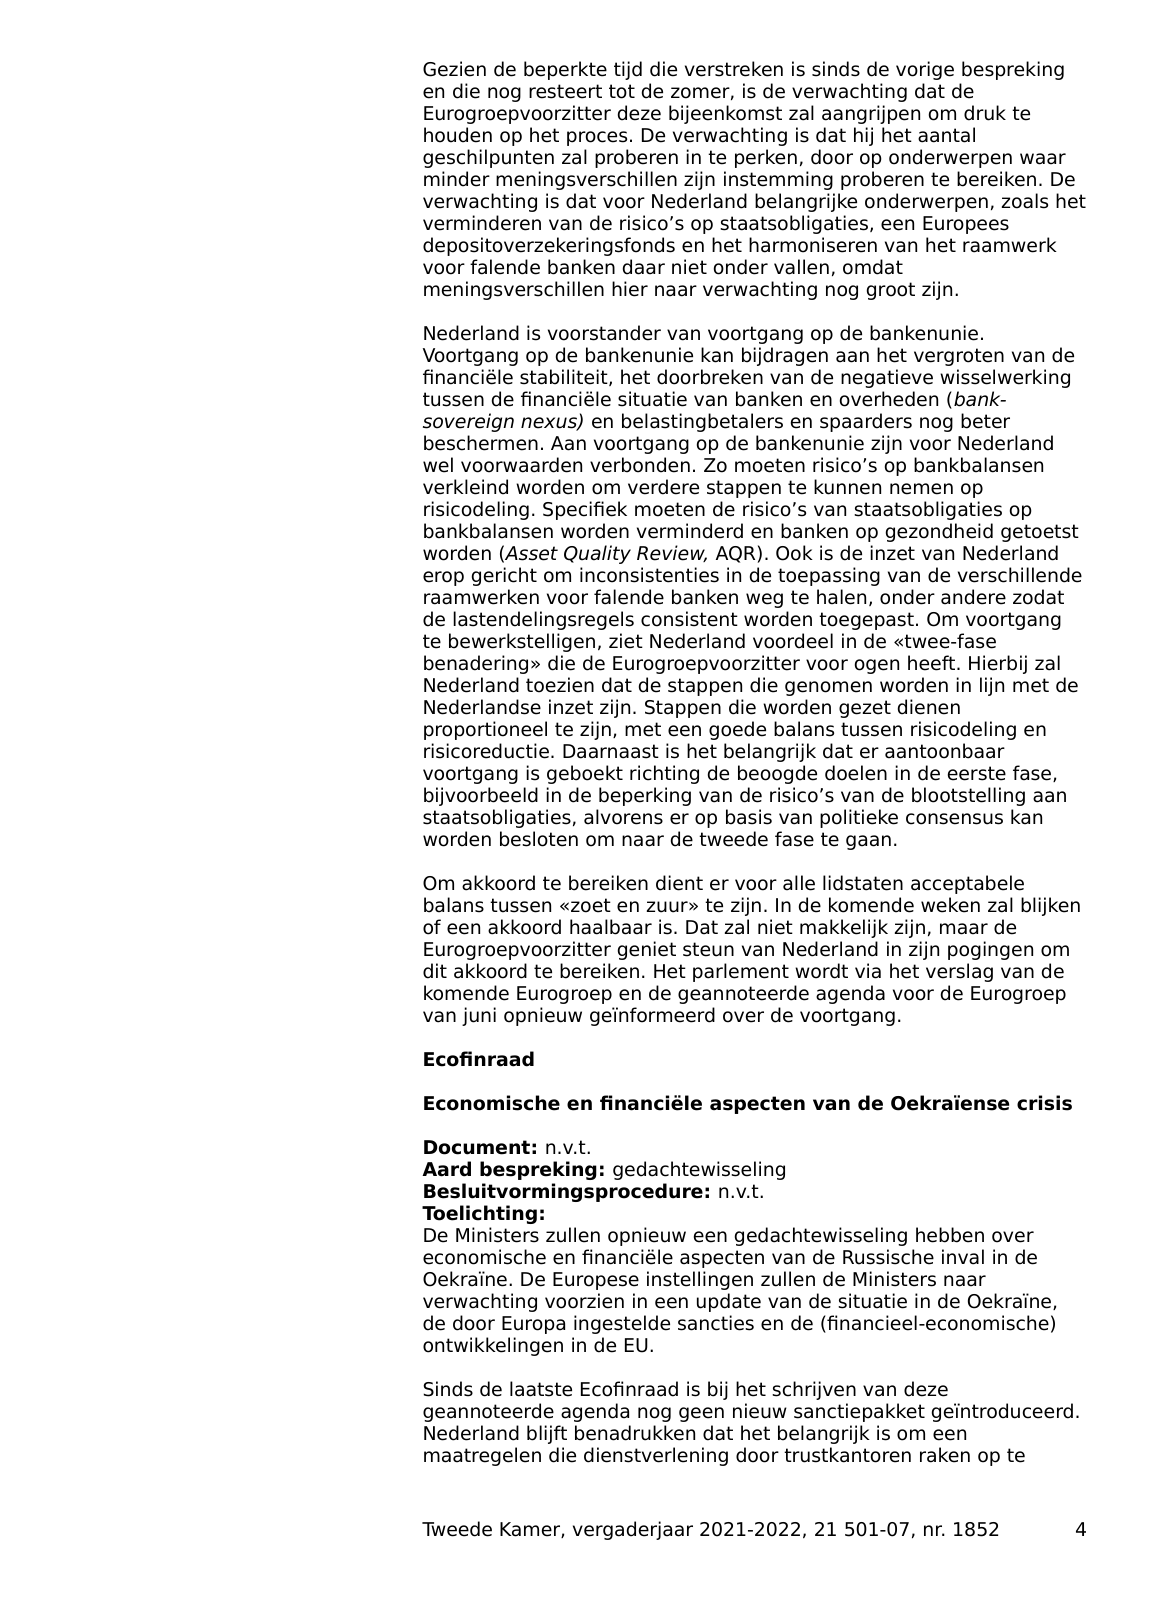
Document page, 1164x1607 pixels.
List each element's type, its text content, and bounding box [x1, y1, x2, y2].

text Besluitvormingsprocedure: n.v.t. [422, 1181, 1087, 1203]
text Toelichting: [422, 1203, 1087, 1225]
text De Ministers zullen opnieuw een gedachtewisseling hebben over economische en financiële aspecten van de Russische inval in de Oekraïne. De Europese instellingen zullen de Ministers naar verwachting voorzien in een update van de situatie in de Oekraïne, de door Europa ingestelde sancties en de (financieel-economische) ontwikkelingen in de EU. [422, 1225, 1087, 1357]
text Document: n.v.t. [422, 1137, 1087, 1159]
text Gezien de beperkte tijd die verstreken is sinds de vorige bespreking en die nog resteert tot de zomer, is de verwachting dat de Eurogroepvoorzitter deze bijeenkomst zal aangrijpen om druk te houden op het proces. De verwachting is dat hij het aantal geschilpunten zal proberen in te perken, door op onderwerpen waar minder meningsverschillen zijn instemming proberen te bereiken. De verwachting is dat voor Nederland belangrijke onderwerpen, zoals het verminderen van de risico’s op staatsobligaties, een Europees depositoverzekeringsfonds en het harmoniseren van het raamwerk voor falende banken daar niet onder vallen, omdat meningsverschillen hier naar verwachting nog groot zijn. [422, 59, 1087, 301]
text Aard bespreking: gedachtewisseling [422, 1159, 1087, 1181]
text Nederland is voorstander van voortgang op de bankenunie. Voortgang op de bankenunie kan bijdragen aan het vergroten van de financiële stabiliteit, het doorbreken van de negatieve wisselwerking tussen de financiële situatie van banken en overheden (bank-sovereign nexus) en belastingbetalers en spaarders nog beter beschermen. Aan voortgang op de bankenunie zijn voor Nederland wel voorwaarden verbonden. Zo moeten risico’s op bankbalansen verkleind worden om verdere stappen te kunnen nemen op risicodeling. Specifiek moeten de risico’s van staatsobligaties op bankbalansen worden verminderd en banken op gezondheid getoetst worden (Asset Quality Review, AQR). Ook is de inzet van Nederland erop gericht om inconsistenties in de toepassing van de verschillende raamwerken voor falende banken weg te halen, onder andere zodat de lastendelingsregels consistent worden toegepast. Om voortgang te bewerkstelligen, ziet Nederland voordeel in de «twee-fase benadering» die de Eurogroepvoorzitter voor ogen heeft. Hierbij zal Nederland toezien dat de stappen die genomen worden in lijn met de Nederlandse inzet zijn. Stappen die worden gezet dienen proportioneel te zijn, met een goede balans tussen risicodeling en risicoreductie. Daarnaast is het belangrijk dat er aantoonbaar voortgang is geboekt richting de beoogde doelen in de eerste fase, bijvoorbeeld in de beperking van de risico’s van de blootstelling aan staatsobligaties, alvorens er op basis van politieke consensus kan worden besloten om naar de tweede fase te gaan. [422, 323, 1087, 851]
subtitle Ecofinraad [422, 1049, 1087, 1071]
text Sinds de laatste Ecofinraad is bij het schrijven van deze geannoteerde agenda nog geen nieuw sanctiepakket geïntroduceerd. Nederland blijft benadrukken dat het belangrijk is om een maatregelen die dienstverlening door trustkantoren raken op te [422, 1379, 1087, 1467]
subtitle Economische en financiële aspecten van de Oekraïense crisis [422, 1093, 1087, 1115]
text Om akkoord te bereiken dient er voor alle lidstaten acceptabele balans tussen «zoet en zuur» te zijn. In de komende weken zal blijken of een akkoord haalbaar is. Dat zal niet makkelijk zijn, maar de Eurogroepvoorzitter geniet steun van Nederland in zijn pogingen om dit akkoord te bereiken. Het parlement wordt via het verslag van de komende Eurogroep en de geannoteerde agenda voor de Eurogroep van juni opnieuw geïnformeerd over de voortgang. [422, 873, 1087, 1027]
